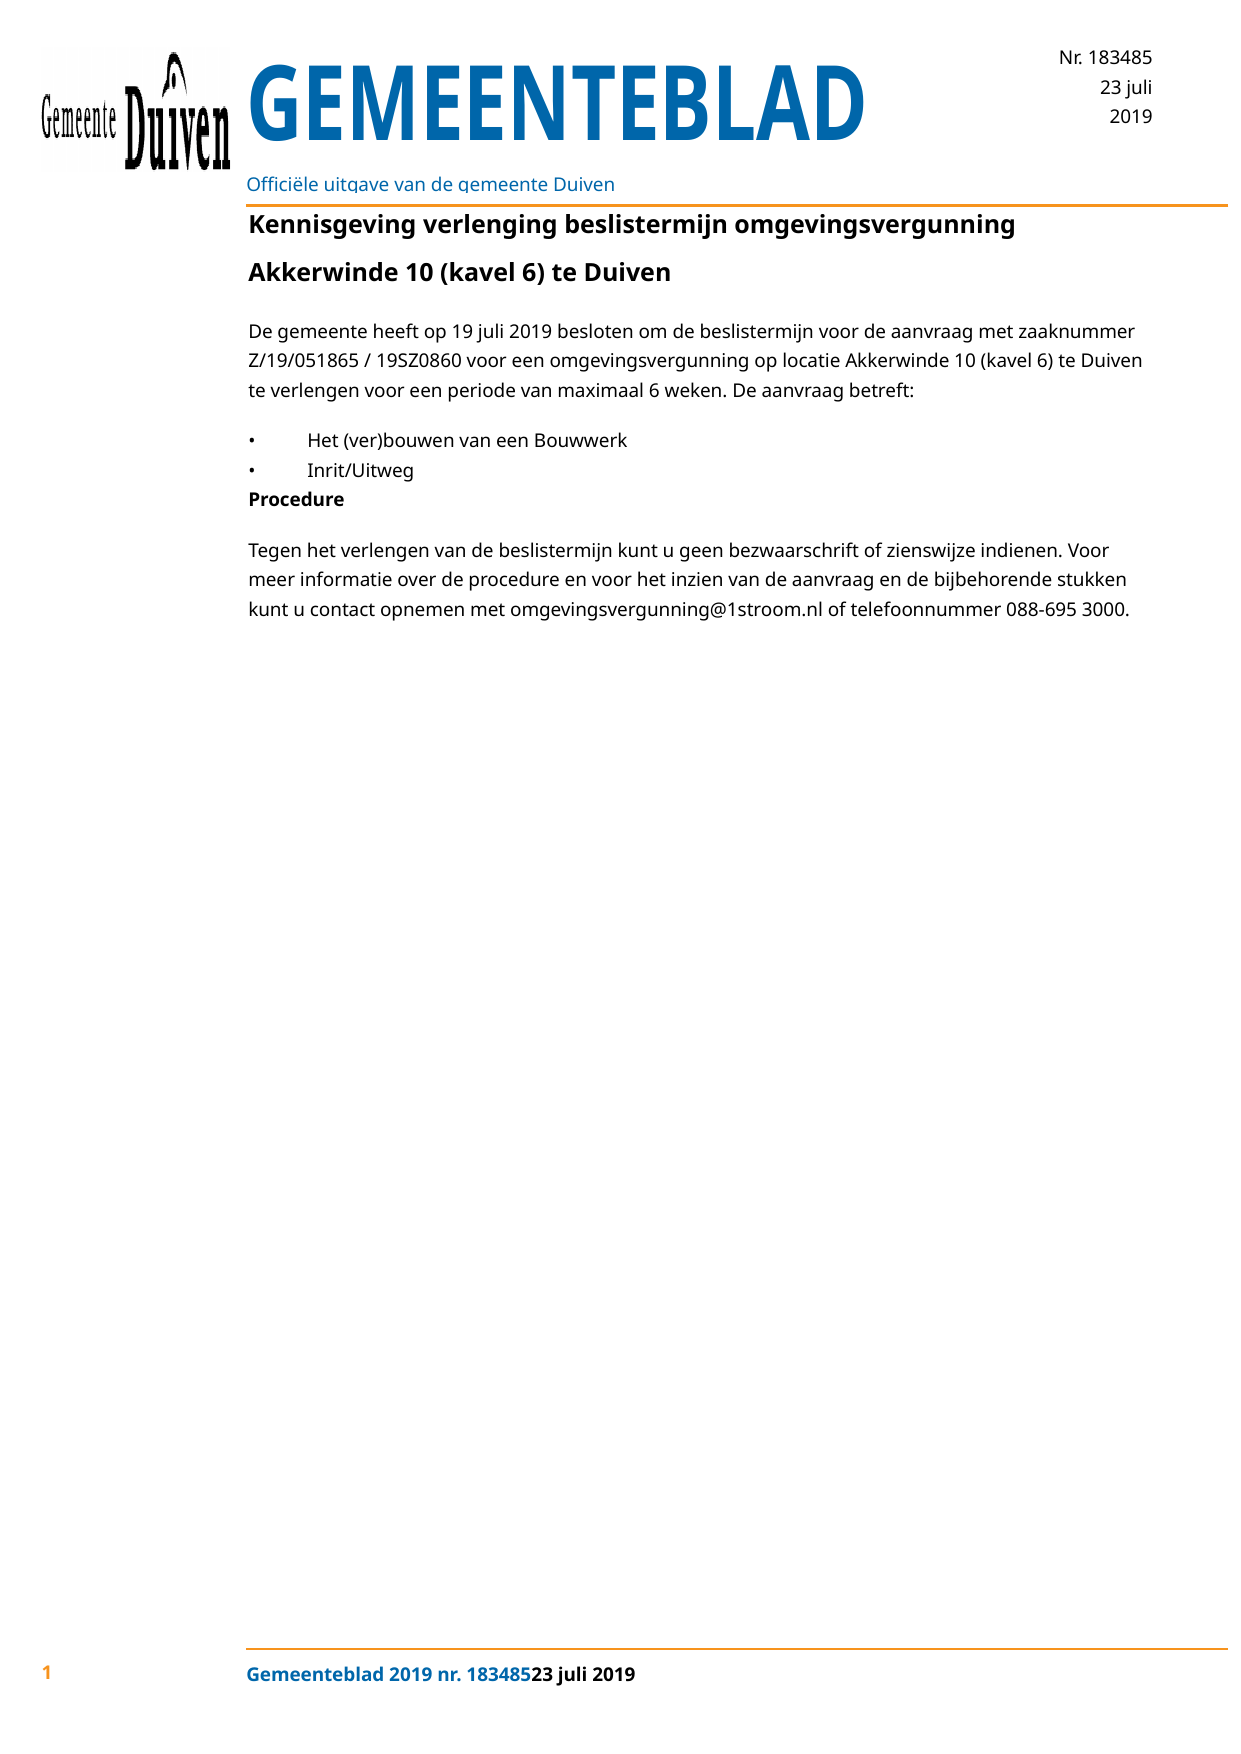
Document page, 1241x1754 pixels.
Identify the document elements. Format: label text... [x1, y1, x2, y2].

text Procedure [248, 487, 1152, 512]
text De gemeente heeft op 19 juli 2019 besloten om de beslistermijn voor de aanvraag met zaaknummer Z/19/051865 / 19SZ0860 voor een omgevingsvergunning op locatie Akkerwinde 10 (kavel 6) te Duiven te verlengen voor een periode van maximaal 6 weken. De aanvraag betreft: [248, 318, 1152, 403]
list Inrit/Uitweg [248, 457, 1152, 483]
text Kennisgeving verlenging beslistermijn omgevingsvergunning Akkerwinde 10 (kavel 6) te Duiven [248, 207, 1152, 288]
list Het (ver)bouwen van een Bouwwerk [248, 427, 1152, 453]
text Tegen het verlengen van de beslistermijn kunt u geen bezwaarschrift of zienswijze indienen. Voor meer informatie over de procedure en voor het inzien van de aanvraag en de bijbehorende stukken kunt u contact opnemen met omgevingsvergunning@1stroom.nl of telefoonnummer 088-695 3000. [248, 537, 1152, 622]
picture [41, 47, 231, 172]
